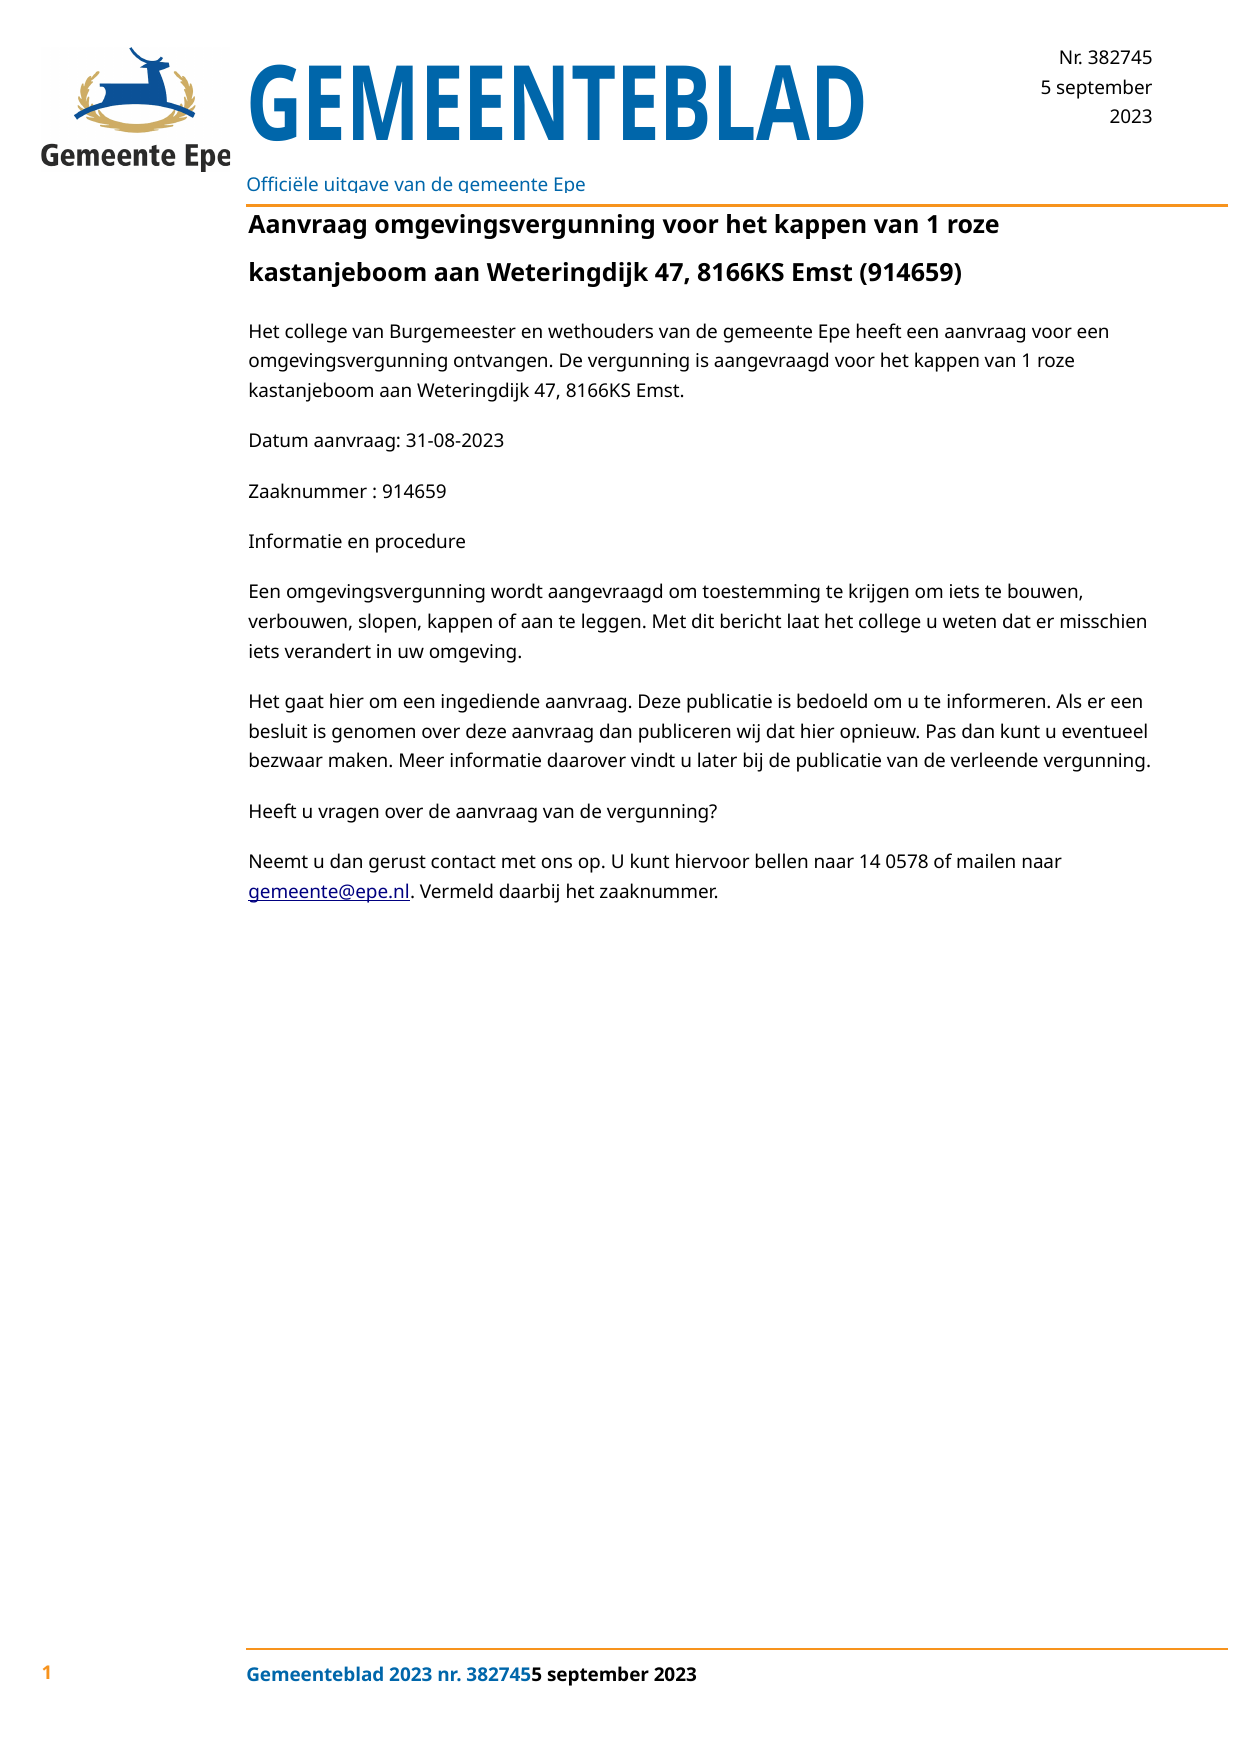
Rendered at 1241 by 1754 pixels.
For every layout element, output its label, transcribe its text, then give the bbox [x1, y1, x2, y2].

text Datum aanvraag: 31-08-2023 [248, 427, 1152, 453]
picture [41, 47, 231, 172]
text Neemt u dan gerust contact met ons op. U kunt hiervoor bellen naar 14 0578 of mailen naar gemeente@epe.nl. Vermeld daarbij het zaaknummer. [248, 848, 1152, 904]
text Een omgevingsvergunning wordt aangevraagd om toestemming te krijgen om iets te bouwen, verbouwen, slopen, kappen of aan te leggen. Met dit bericht laat het college u weten dat er misschien iets verandert in uw omgeving. [248, 579, 1152, 664]
text Heeft u vragen over de aanvraag van de vergunning? [248, 798, 1152, 824]
text Het college van Burgemeester en wethouders van de gemeente Epe heeft een aanvraag voor een omgevingsvergunning ontvangen. De vergunning is aangevraagd voor het kappen van 1 roze kastanjeboom aan Weteringdijk 47, 8166KS Emst. [248, 318, 1152, 403]
text Aanvraag omgevingsvergunning voor het kappen van 1 roze kastanjeboom aan Weteringdijk 47, 8166KS Emst (914659) [248, 207, 1152, 288]
text Het gaat hier om een ingediende aanvraag. Deze publicatie is bedoeld om u te informeren. Als er een besluit is genomen over deze aanvraag dan publiceren wij dat hier opnieuw. Pas dan kunt u eventueel bezwaar maken. Meer informatie daarover vindt u later bij de publicatie van de verleende vergunning. [248, 688, 1152, 773]
text Informatie en procedure [248, 528, 1152, 554]
text Zaaknummer : 914659 [248, 478, 1152, 504]
